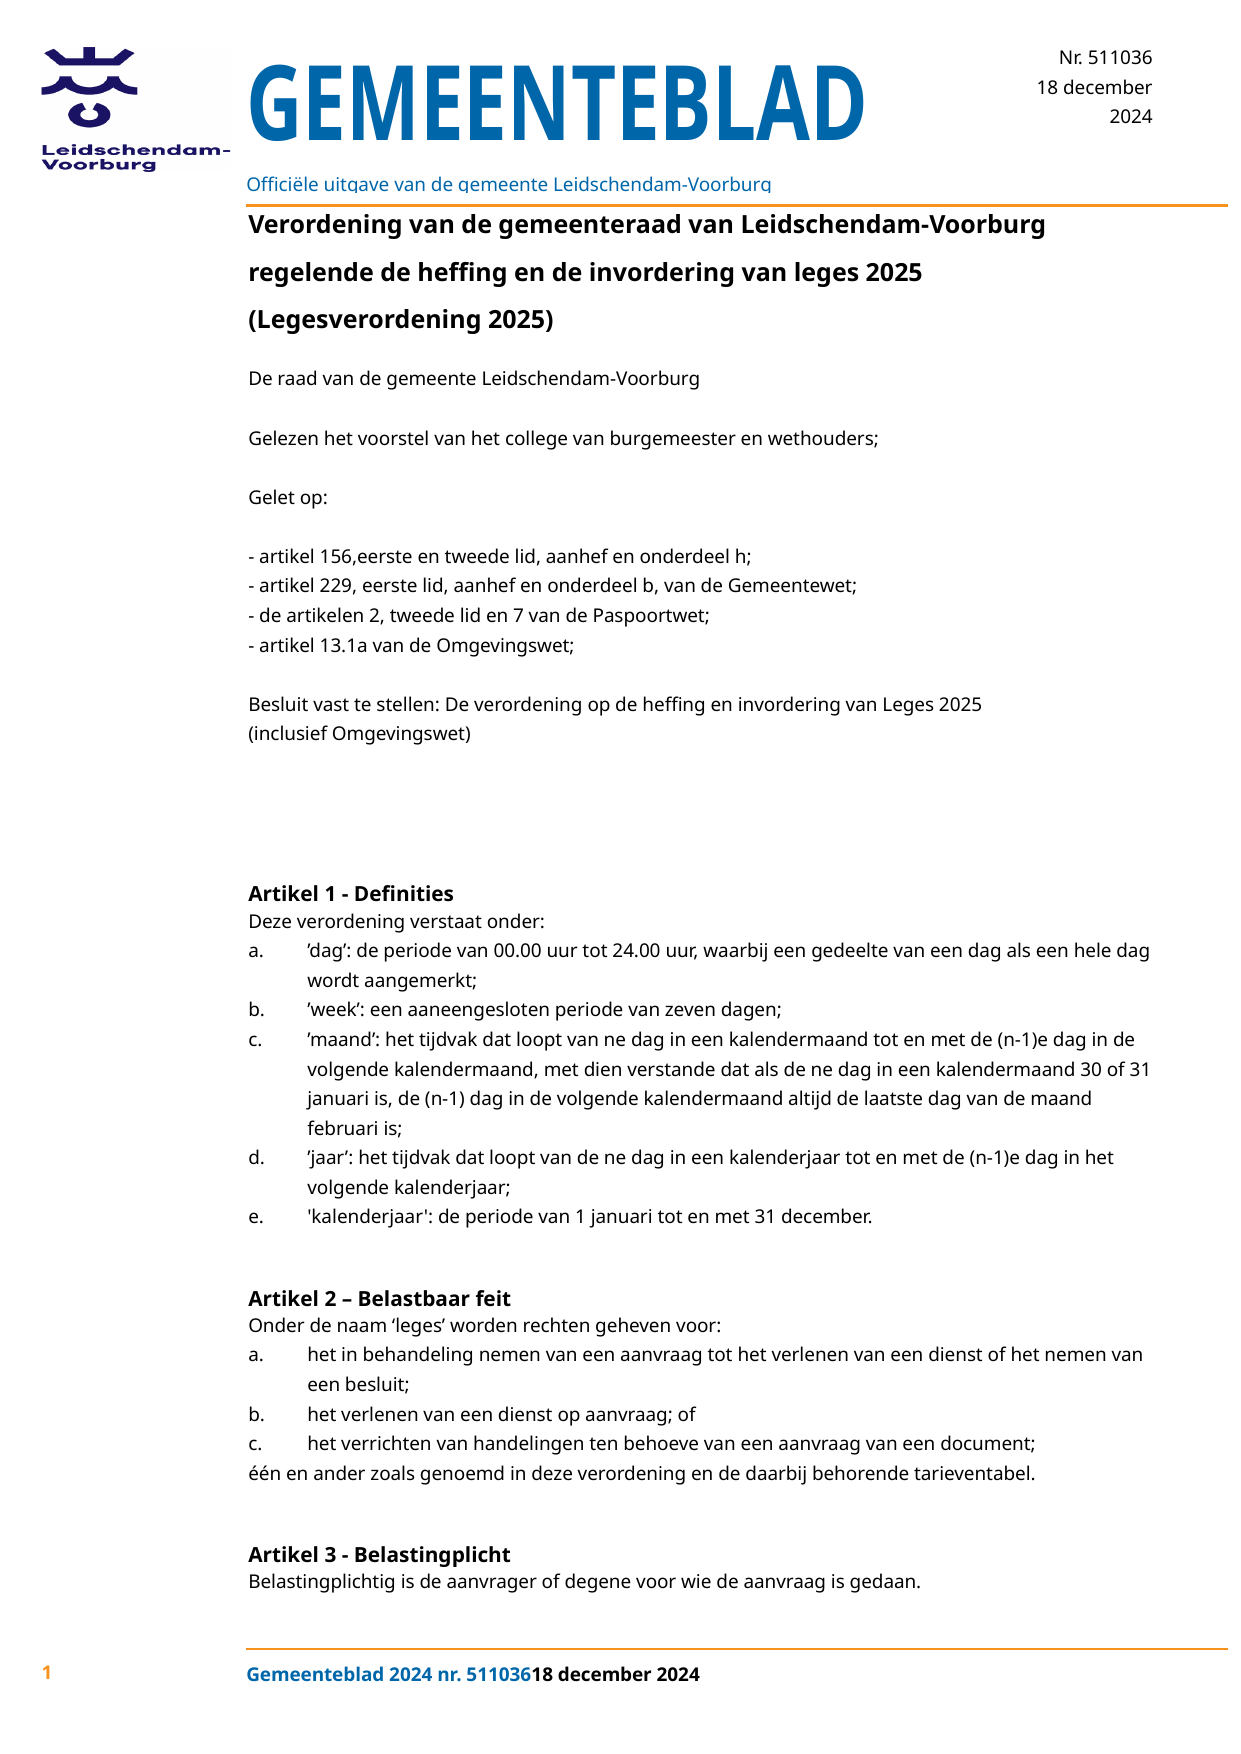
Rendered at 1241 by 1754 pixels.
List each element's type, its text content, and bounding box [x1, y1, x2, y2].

text - artikel 229, eerste lid, aanhef en onderdeel b, van de Gemeentewet; [248, 573, 1152, 598]
text Besluit vast te stellen: De verordening op de heffing en invordering van Leges 2025 [248, 691, 1152, 717]
picture [41, 47, 231, 172]
list ’jaar’: het tijdvak dat loopt van de ne dag in een kalenderjaar tot en met de (n-1)e dag in het volgende kalenderjaar; [248, 1144, 1152, 1200]
text Belastingplichtig is de aanvrager of degene voor wie de aanvraag is gedaan. [248, 1568, 1152, 1594]
list het verlenen van een dienst op aanvraag; of [248, 1401, 1152, 1427]
text één en ander zoals genoemd in deze verordening en de daarbij behorende tarieventabel. [248, 1460, 1152, 1486]
text Artikel 2 – Belastbaar feit [248, 1284, 1152, 1312]
text Gelet op: [248, 484, 1152, 509]
text Gelezen het voorstel van het college van burgemeester en wethouders; [248, 425, 1152, 450]
list het in behandeling nemen van een aanvraag tot het verlenen van een dienst of het nemen van een besluit; [248, 1342, 1152, 1397]
text Onder de naam ‘leges’ worden rechten geheven voor: [248, 1312, 1152, 1338]
text Artikel 1 - Definities [248, 879, 1152, 908]
text - artikel 156,eerste en tweede lid, aanhef en onderdeel h; [248, 543, 1152, 569]
text - artikel 13.1a van de Omgevingswet; [248, 632, 1152, 657]
text Artikel 3 - Belastingplicht [248, 1540, 1152, 1568]
list ’week’: een aaneengesloten periode van zeven dagen; [248, 997, 1152, 1022]
text - de artikelen 2, tweede lid en 7 van de Paspoortwet; [248, 602, 1152, 628]
text (inclusief Omgevingswet) [248, 721, 1152, 746]
list ’dag’: de periode van 00.00 uur tot 24.00 uur, waarbij een gedeelte van een dag als een hele dag wordt aangemerkt; [248, 937, 1152, 993]
list ’maand’: het tijdvak dat loopt van ne dag in een kalendermaand tot en met de (n-1)e dag in de volgende kalendermaand, met dien verstande dat als de ne dag in een kalendermaand 30 of 31 januari is, de (n-1) dag in de volgende kalendermaand altijd de laatste dag van de maand februari is; [248, 1026, 1152, 1141]
list 'kalenderjaar': de periode van 1 januari tot en met 31 december. [248, 1204, 1152, 1229]
list het verrichten van handelingen ten behoeve van een aanvraag van een document; [248, 1430, 1152, 1456]
text Verordening van de gemeenteraad van Leidschendam-Voorburg regelende de heffing en de invordering van leges 2025 (Legesverordening 2025) [248, 207, 1152, 336]
text Deze verordening verstaat onder: [248, 908, 1152, 933]
text De raad van de gemeente Leidschendam-Voorburg [248, 366, 1152, 391]
